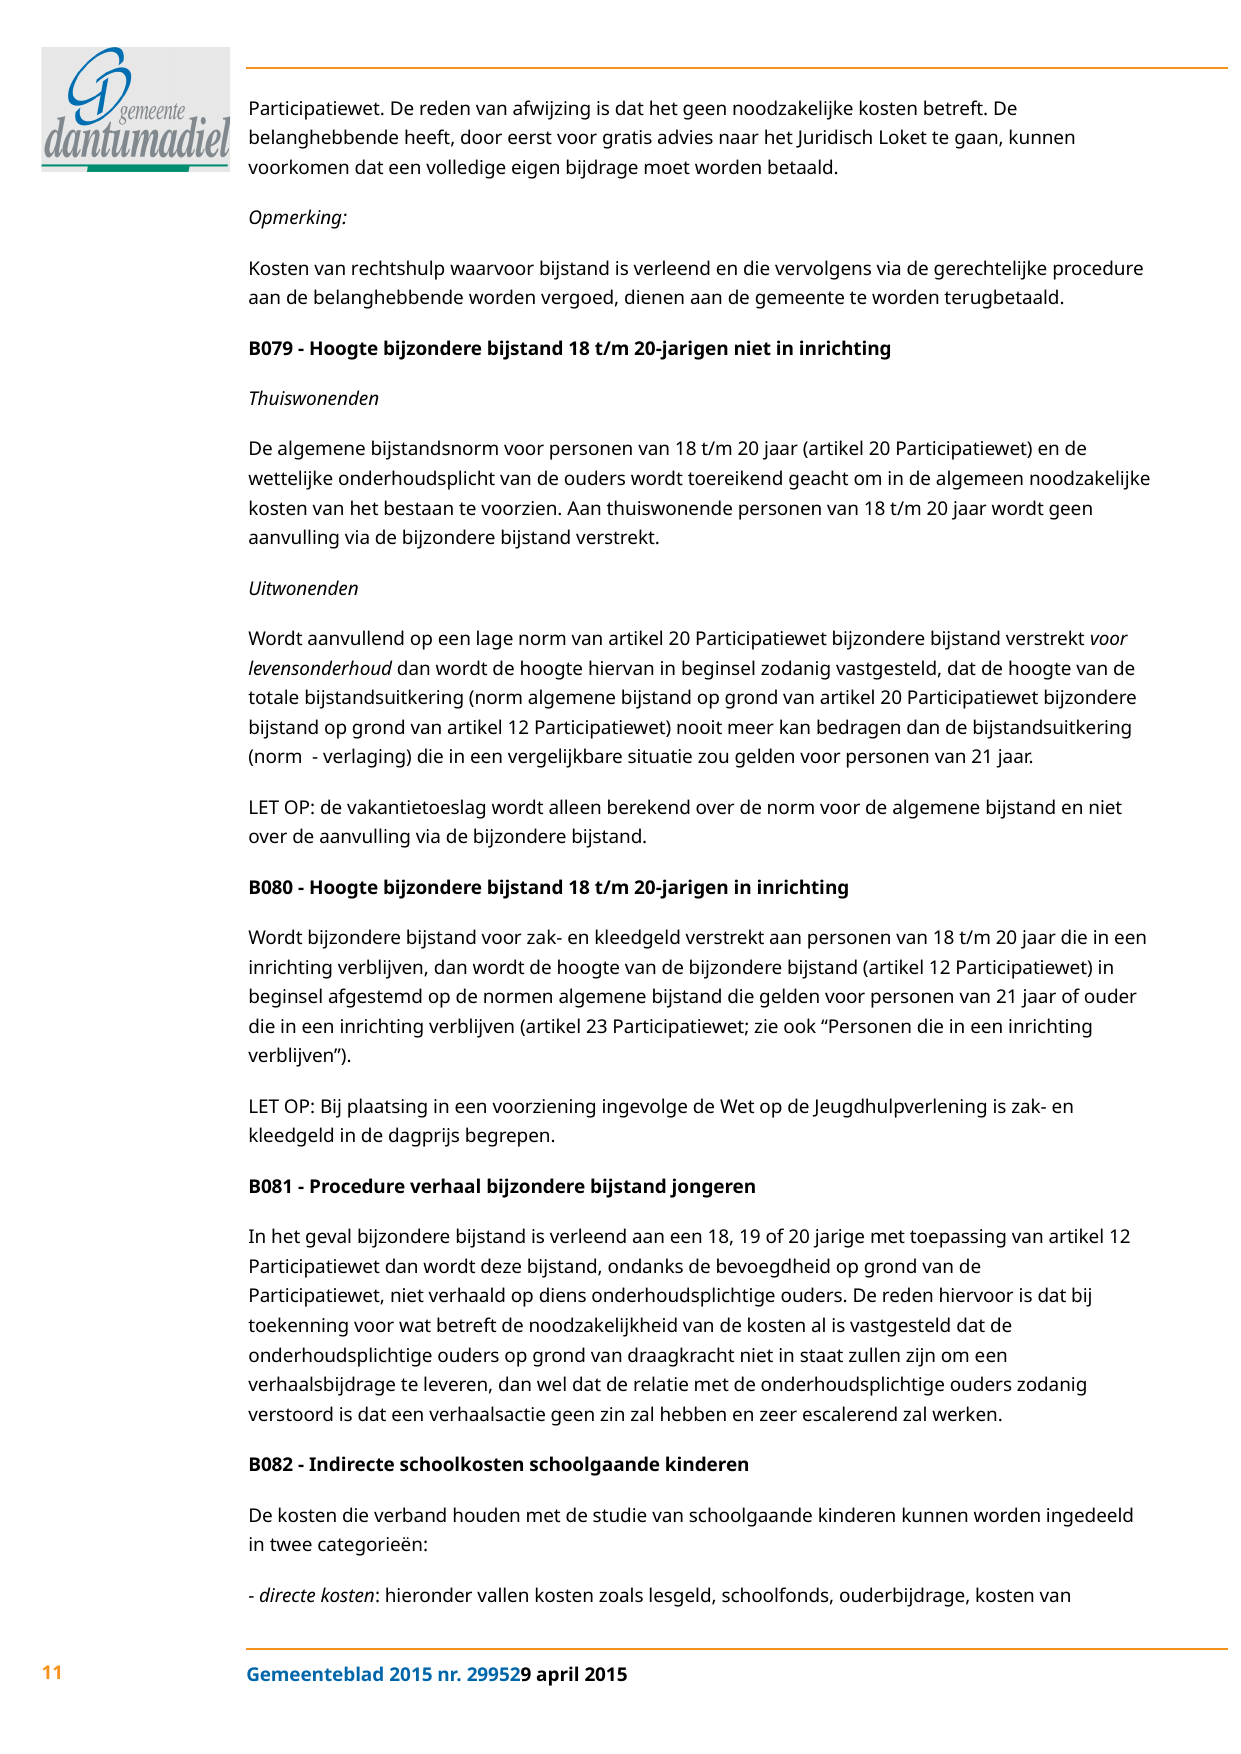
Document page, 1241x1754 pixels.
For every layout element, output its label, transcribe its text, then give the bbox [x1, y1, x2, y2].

text Wordt bijzondere bijstand voor zak- en kleedgeld verstrekt aan personen van 18 t/m 20 jaar die in een inrichting verblijven, dan wordt de hoogte van de bijzondere bijstand (artikel 12 Participatiewet) in beginsel afgestemd op de normen algemene bijstand die gelden voor personen van 21 jaar of ouder die in een inrichting verblijven (artikel 23 Participatiewet; zie ook “Personen die in een inrichting verblijven”). [248, 924, 1152, 1068]
text De kosten die verband houden met de studie van schoolgaande kinderen kunnen worden ingedeeld in twee categorieën: [248, 1502, 1152, 1557]
text - directe kosten: hieronder vallen kosten zoals lesgeld, schoolfonds, ouderbijdrage, kosten van [248, 1582, 1152, 1608]
picture [41, 47, 231, 172]
text Thuiswonenden [248, 385, 1152, 411]
text LET OP: de vakantietoeslag wordt alleen berekend over de norm voor de algemene bijstand en niet over de aanvulling via de bijzondere bijstand. [248, 794, 1152, 849]
text In het geval bijzondere bijstand is verleend aan een 18, 19 of 20 jarige met toepassing van artikel 12 Participatiewet dan wordt deze bijstand, ondanks de bevoegdheid op grond van de Participatiewet, niet verhaald op diens onderhoudsplichtige ouders. De reden hiervoor is dat bij toekenning voor wat betreft de noodzakelijkheid van de kosten al is vastgesteld dat de onderhoudsplichtige ouders op grond van draagkracht niet in staat zullen zijn om een verhaalsbijdrage te leveren, dan wel dat de relatie met de onderhoudsplichtige ouders zodanig verstoord is dat een verhaalsactie geen zin zal hebben en zeer escalerend zal werken. [248, 1223, 1152, 1427]
text LET OP: Bij plaatsing in een voorziening ingevolge de Wet op de Jeugdhulpverlening is zak- en kleedgeld in de dagprijs begrepen. [248, 1093, 1152, 1148]
text B079 - Hoogte bijzondere bijstand 18 t/m 20-jarigen niet in inrichting [248, 335, 1152, 361]
text Uitwonenden [248, 575, 1152, 601]
text Kosten van rechtshulp waarvoor bijstand is verleend en die vervolgens via de gerechtelijke procedure aan de belanghebbende worden vergoed, dienen aan de gemeente te worden terugbetaald. [248, 255, 1152, 310]
text Opmerking: [248, 204, 1152, 230]
text De algemene bijstandsnorm voor personen van 18 t/m 20 jaar (artikel 20 Participatiewet) en de wettelijke onderhoudsplicht van de ouders wordt toereikend geacht om in de algemeen noodzakelijke kosten van het bestaan te voorzien. Aan thuiswonende personen van 18 t/m 20 jaar wordt geen aanvulling via de bijzondere bijstand verstrekt. [248, 436, 1152, 550]
text Participatiewet. De reden van afwijzing is dat het geen noodzakelijke kosten betreft. De belanghebbende heeft, door eerst voor gratis advies naar het Juridisch Loket te gaan, kunnen voorkomen dat een volledige eigen bijdrage moet worden betaald. [248, 95, 1152, 180]
text B080 - Hoogte bijzondere bijstand 18 t/m 20-jarigen in inrichting [248, 874, 1152, 900]
text B081 - Procedure verhaal bijzondere bijstand jongeren [248, 1173, 1152, 1199]
text B082 - Indirecte schoolkosten schoolgaande kinderen [248, 1451, 1152, 1477]
text Wordt aanvullend op een lage norm van artikel 20 Participatiewet bijzondere bijstand verstrekt voor levensonderhoud dan wordt de hoogte hiervan in beginsel zodanig vastgesteld, dat de hoogte van de totale bijstandsuitkering (norm algemene bijstand op grond van artikel 20 Participatiewet bijzondere bijstand op grond van artikel 12 Participatiewet) nooit meer kan bedragen dan de bijstandsuitkering (norm - verlaging) die in een vergelijkbare situatie zou gelden voor personen van 21 jaar. [248, 625, 1152, 769]
